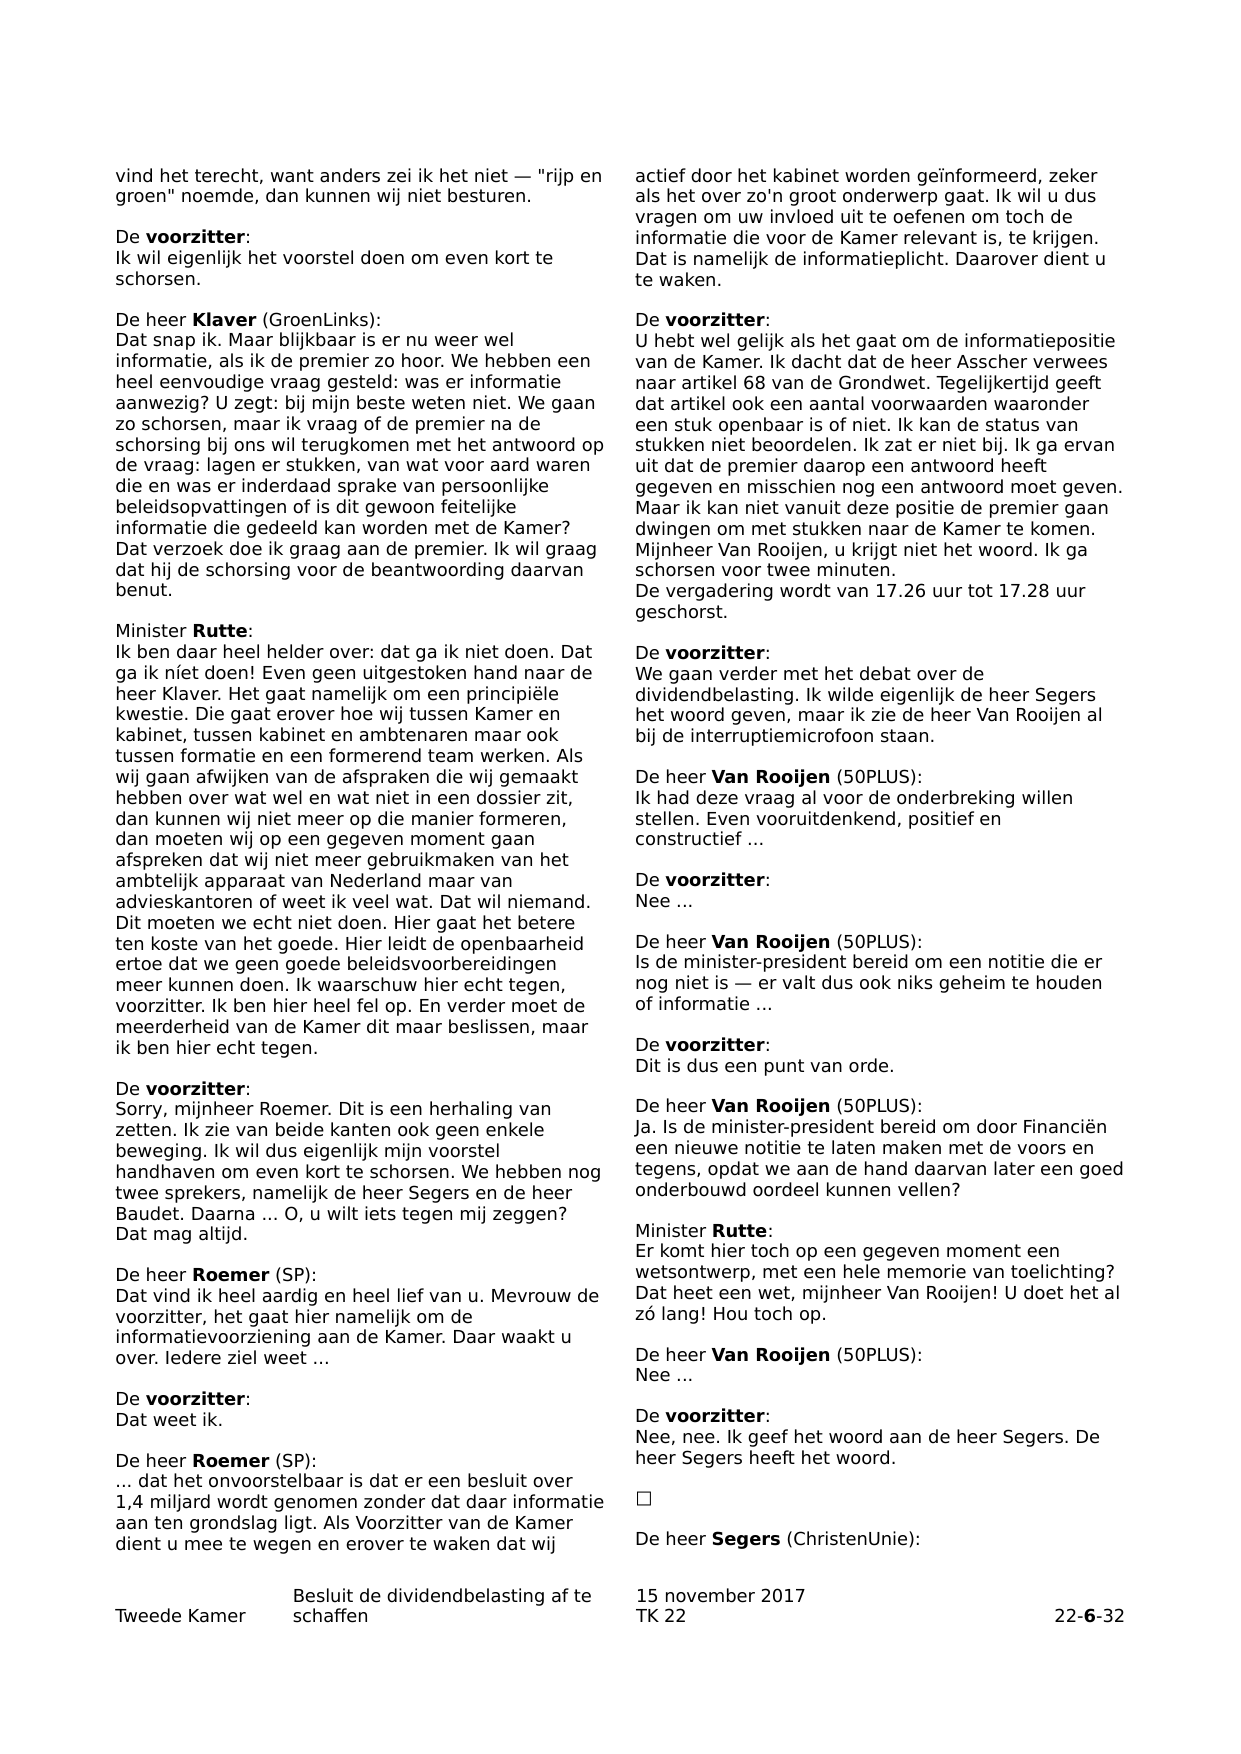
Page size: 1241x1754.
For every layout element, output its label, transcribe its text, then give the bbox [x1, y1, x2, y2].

text Minister Rutte: [115, 621, 605, 642]
text De heer Van Rooijen (50PLUS): [635, 1344, 1125, 1365]
text Dat weet ik. [115, 1410, 605, 1431]
text De heer Van Rooijen (50PLUS): [635, 767, 1125, 787]
text Mijnheer Van Rooijen, u krijgt niet het woord. Ik ga schorsen voor twee minuten. [635, 539, 1125, 581]
text Ik wil eigenlijk het voorstel doen om even kort te schorsen. [115, 248, 605, 289]
text Dit is dus een punt van orde. [635, 1056, 1125, 1076]
text Ik had deze vraag al voor de onderbreking willen stellen. Even vooruitdenkend, positief en constructief ... [635, 787, 1125, 850]
text Ik ben daar heel helder over: dat ga ik niet doen. Dat ga ik níet doen! Even geen uitgestoken hand naar de heer Klaver. Het gaat namelijk om een principiële kwestie. Die gaat erover hoe wij tussen Kamer en kabinet, tussen kabinet en ambtenaren maar ook tussen formatie en een formerend team werken. Als wij gaan afwijken van de afspraken die wij gemaakt hebben over wat wel en wat niet in een dossier zit, dan kunnen wij niet meer op die manier formeren, dan moeten wij op een gegeven moment gaan afspreken dat wij niet meer gebruikmaken van het ambtelijk apparaat van Nederland maar van advieskantoren of weet ik veel wat. Dat wil niemand. Dit moeten we echt niet doen. Hier gaat het betere ten koste van het goede. Hier leidt de openbaarheid ertoe dat we geen goede beleidsvoorbereidingen meer kunnen doen. Ik waarschuw hier echt tegen, voorzitter. Ik ben hier heel fel op. En verder moet de meerderheid van de Kamer dit maar beslissen, maar ik ben hier echt tegen. [115, 642, 605, 1058]
text Is de minister-president bereid om een notitie die er nog niet is — er valt dus ook niks geheim te houden of informatie ... [635, 952, 1125, 1015]
text Dat snap ik. Maar blijkbaar is er nu weer wel informatie, als ik de premier zo hoor. We hebben een heel eenvoudige vraag gesteld: was er informatie aanwezig? U zegt: bij mijn beste weten niet. We gaan zo schorsen, maar ik vraag of de premier na de schorsing bij ons wil terugkomen met het antwoord op de vraag: lagen er stukken, van wat voor aard waren die en was er inderdaad sprake van persoonlijke beleidsopvattingen of is dit gewoon feitelijke informatie die gedeeld kan worden met de Kamer? Dat verzoek doe ik graag aan de premier. Ik wil graag dat hij de schorsing voor de beantwoording daarvan benut. [115, 330, 605, 601]
text We gaan verder met het debat over de dividendbelasting. Ik wilde eigenlijk de heer Segers het woord geven, maar ik zie de heer Van Rooijen al bij de interruptiemicrofoon staan. [635, 663, 1125, 747]
text De voorzitter: [635, 1406, 1125, 1427]
text Er komt hier toch op een gegeven moment een wetsontwerp, met een hele memorie van toelichting? Dat heet een wet, mijnheer Van Rooijen! U doet het al zó lang! Hou toch op. [635, 1241, 1125, 1324]
text De heer Van Rooijen (50PLUS): [635, 1096, 1125, 1117]
text De vergadering wordt van 17.26 uur tot 17.28 uur geschorst. [635, 581, 1125, 623]
text Nee ... [635, 1365, 1125, 1386]
text De voorzitter: [115, 1389, 605, 1410]
text De heer Klaver (GroenLinks): [115, 309, 605, 330]
text Dat vind ik heel aardig en heel lief van u. Mevrouw de voorzitter, het gaat hier namelijk om de informatievoorziening aan de Kamer. Daar waakt u over. Iedere ziel weet ... [115, 1286, 605, 1369]
text De heer Segers (ChristenUnie): [635, 1529, 1125, 1550]
text ... dat het onvoorstelbaar is dat er een besluit over 1,4 miljard wordt genomen zonder dat daar informatie aan ten grondslag ligt. Als Voorzitter van de Kamer dient u mee te wegen en erover te waken dat wij [115, 1471, 605, 1554]
text Nee ... [635, 891, 1125, 912]
text Minister Rutte: [635, 1220, 1125, 1241]
text ⬜ [635, 1488, 1125, 1509]
text U hebt wel gelijk als het gaat om de informatiepositie van de Kamer. Ik dacht dat de heer Asscher verwees naar artikel 68 van de Grondwet. Tegelijkertijd geeft dat artikel ook een aantal voorwaarden waaronder een stuk openbaar is of niet. Ik kan de status van stukken niet beoordelen. Ik zat er niet bij. Ik ga ervan uit dat de premier daarop een antwoord heeft gegeven en misschien nog een antwoord moet geven. Maar ik kan niet vanuit deze positie de premier gaan dwingen om met stukken naar de Kamer te komen. [635, 331, 1125, 539]
text De heer Roemer (SP): [115, 1265, 605, 1286]
text Sorry, mijnheer Roemer. Dit is een herhaling van zetten. Ik zie van beide kanten ook geen enkele beweging. Ik wil dus eigenlijk mijn voorstel handhaven om even kort te schorsen. We hebben nog twee sprekers, namelijk de heer Segers en de heer Baudet. Daarna ... O, u wilt iets tegen mij zeggen? Dat mag altijd. [115, 1099, 605, 1245]
text De voorzitter: [635, 1035, 1125, 1056]
text De voorzitter: [115, 1078, 605, 1099]
text De voorzitter: [635, 643, 1125, 663]
text De heer Van Rooijen (50PLUS): [635, 932, 1125, 952]
text De voorzitter: [635, 310, 1125, 331]
text Ja. Is de minister-president bereid om door Financiën een nieuwe notitie te laten maken met de voors en tegens, opdat we aan de hand daarvan later een goed onderbouwd oordeel kunnen vellen? [635, 1117, 1125, 1200]
text Nee, nee. Ik geef het woord aan de heer Segers. De heer Segers heeft het woord. [635, 1427, 1125, 1468]
text De voorzitter: [115, 227, 605, 248]
text De voorzitter: [635, 870, 1125, 891]
text vind het terecht, want anders zei ik het niet — "rijp en groen" noemde, dan kunnen wij niet besturen. [115, 165, 605, 207]
text actief door het kabinet worden geïnformeerd, zeker als het over zo'n groot onderwerp gaat. Ik wil u dus vragen om uw invloed uit te oefenen om toch de informatie die voor de Kamer relevant is, te krijgen. Dat is namelijk de informatieplicht. Daarover dient u te waken. [635, 165, 1125, 290]
text De heer Roemer (SP): [115, 1451, 605, 1471]
